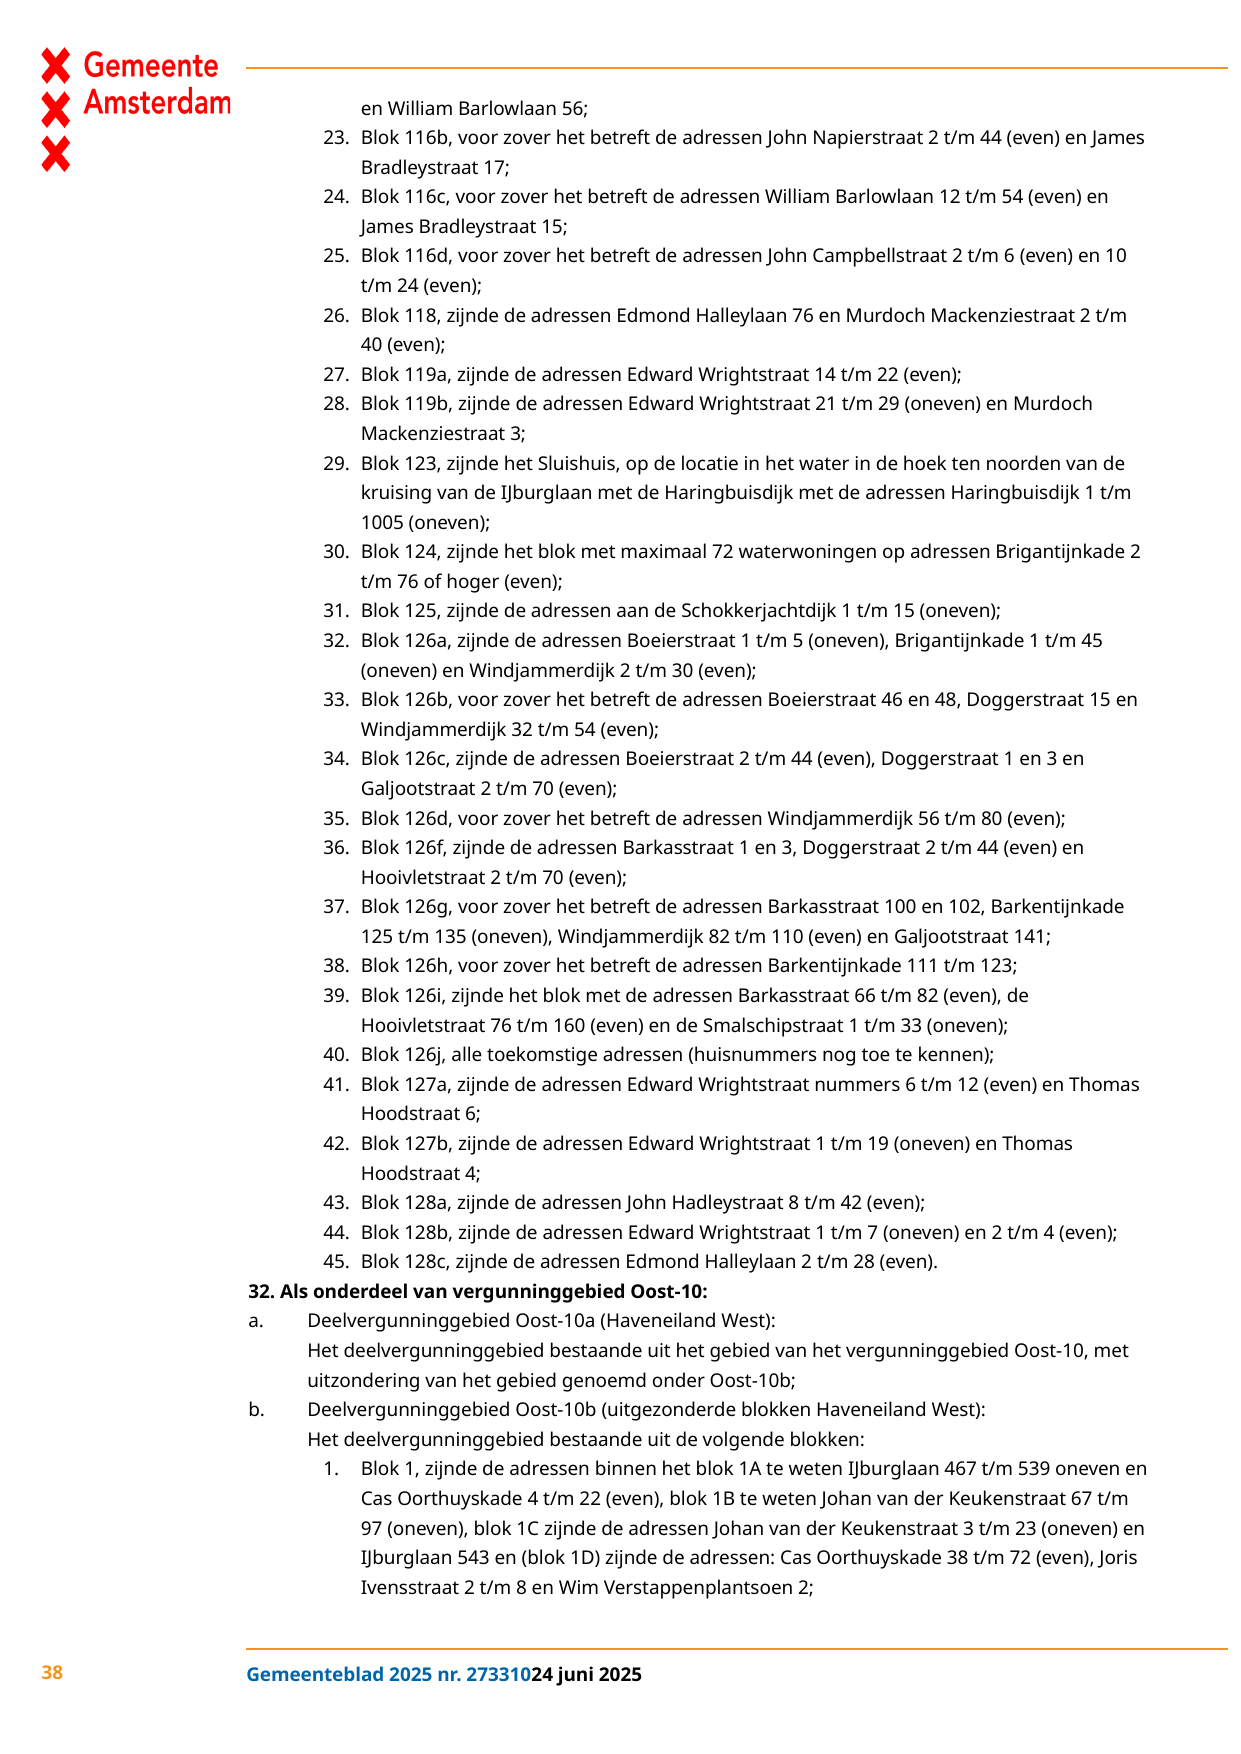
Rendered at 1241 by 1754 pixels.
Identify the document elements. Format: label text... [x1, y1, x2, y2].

list Blok 128c, zijnde de adressen Edmond Halleylaan 2 t/m 28 (even). [323, 1248, 1152, 1274]
list Blok 126f, zijnde de adressen Barkasstraat 1 en 3, Doggerstraat 2 t/m 44 (even) en Hooivletstraat 2 t/m 70 (even); [323, 834, 1152, 890]
list Blok 125, zijnde de adressen aan de Schokkerjachtdijk 1 t/m 15 (oneven); [323, 598, 1152, 623]
list Blok 126c, zijnde de adressen Boeierstraat 2 t/m 44 (even), Doggerstraat 1 en 3 en Galjootstraat 2 t/m 70 (even); [323, 746, 1152, 801]
list Het deelvergunninggebied bestaande uit het gebied van het vergunninggebied Oost-10, met uitzondering van het gebied genoemd onder Oost-10b; [248, 1337, 1152, 1393]
list Blok 126h, voor zover het betreft de adressen Barkentijnkade 111 t/m 123; [323, 953, 1152, 978]
list Blok 116d, voor zover het betreft de adressen John Campbellstraat 2 t/m 6 (even) en 10 t/m 24 (even); [323, 243, 1152, 298]
list Blok 1, zijnde de adressen binnen het blok 1A te weten IJburglaan 467 t/m 539 oneven en Cas Oorthuyskade 4 t/m 22 (even), blok 1B te weten Johan van der Keukenstraat 67 t/m 97 (oneven), blok 1C zijnde de adressen Johan van der Keukenstraat 3 t/m 23 (oneven) en IJburglaan 543 en (blok 1D) zijnde de adressen: Cas Oorthuyskade 38 t/m 72 (even), Joris Ivensstraat 2 t/m 8 en Wim Verstappenplantsoen 2; [323, 1456, 1152, 1600]
text 32. Als onderdeel van vergunninggebied Oost-10: [248, 1278, 1152, 1304]
list Het deelvergunninggebied bestaande uit de volgende blokken: [248, 1426, 1152, 1452]
list Deelvergunninggebied Oost-10a (Haveneiland West): [248, 1308, 1152, 1333]
list Blok 128b, zijnde de adressen Edward Wrightstraat 1 t/m 7 (oneven) en 2 t/m 4 (even); [323, 1219, 1152, 1245]
list Blok 127b, zijnde de adressen Edward Wrightstraat 1 t/m 19 (oneven) en Thomas Hoodstraat 4; [323, 1130, 1152, 1186]
picture [41, 47, 231, 172]
list Blok 119a, zijnde de adressen Edward Wrightstraat 14 t/m 22 (even); [323, 361, 1152, 387]
list Blok 126b, voor zover het betreft de adressen Boeierstraat 46 en 48, Doggerstraat 15 en Windjammerdijk 32 t/m 54 (even); [323, 686, 1152, 742]
list Blok 126j, alle toekomstige adressen (huisnummers nog toe te kennen); [323, 1041, 1152, 1067]
list Blok 123, zijnde het Sluishuis, op de locatie in het water in de hoek ten noorden van de kruising van de IJburglaan met de Haringbuisdijk met de adressen Haringbuisdijk 1 t/m 1005 (oneven); [323, 450, 1152, 535]
list Blok 118, zijnde de adressen Edmond Halleylaan 76 en Murdoch Mackenziestraat 2 t/m 40 (even); [323, 302, 1152, 357]
list Blok 126a, zijnde de adressen Boeierstraat 1 t/m 5 (oneven), Brigantijnkade 1 t/m 45 (oneven) en Windjammerdijk 2 t/m 30 (even); [323, 627, 1152, 683]
list Blok 128a, zijnde de adressen John Hadleystraat 8 t/m 42 (even); [323, 1189, 1152, 1215]
list Blok 119b, zijnde de adressen Edward Wrightstraat 21 t/m 29 (oneven) en Murdoch Mackenziestraat 3; [323, 391, 1152, 446]
list en William Barlowlaan 56; [323, 95, 1152, 121]
list Blok 126i, zijnde het blok met de adressen Barkasstraat 66 t/m 82 (even), de Hooivletstraat 76 t/m 160 (even) en de Smalschipstraat 1 t/m 33 (oneven); [323, 982, 1152, 1038]
list Blok 126d, voor zover het betreft de adressen Windjammerdijk 56 t/m 80 (even); [323, 805, 1152, 831]
list Blok 124, zijnde het blok met maximaal 72 waterwoningen op adressen Brigantijnkade 2 t/m 76 of hoger (even); [323, 538, 1152, 594]
list Blok 127a, zijnde de adressen Edward Wrightstraat nummers 6 t/m 12 (even) en Thomas Hoodstraat 6; [323, 1071, 1152, 1126]
list Blok 116c, voor zover het betreft de adressen William Barlowlaan 12 t/m 54 (even) en James Bradleystraat 15; [323, 183, 1152, 239]
list Blok 116b, voor zover het betreft de adressen John Napierstraat 2 t/m 44 (even) en James Bradleystraat 17; [323, 124, 1152, 180]
list Blok 126g, voor zover het betreft de adressen Barkasstraat 100 en 102, Barkentijnkade 125 t/m 135 (oneven), Windjammerdijk 82 t/m 110 (even) en Galjootstraat 141; [323, 893, 1152, 949]
list Deelvergunninggebied Oost-10b (uitgezonderde blokken Haveneiland West): [248, 1396, 1152, 1422]
